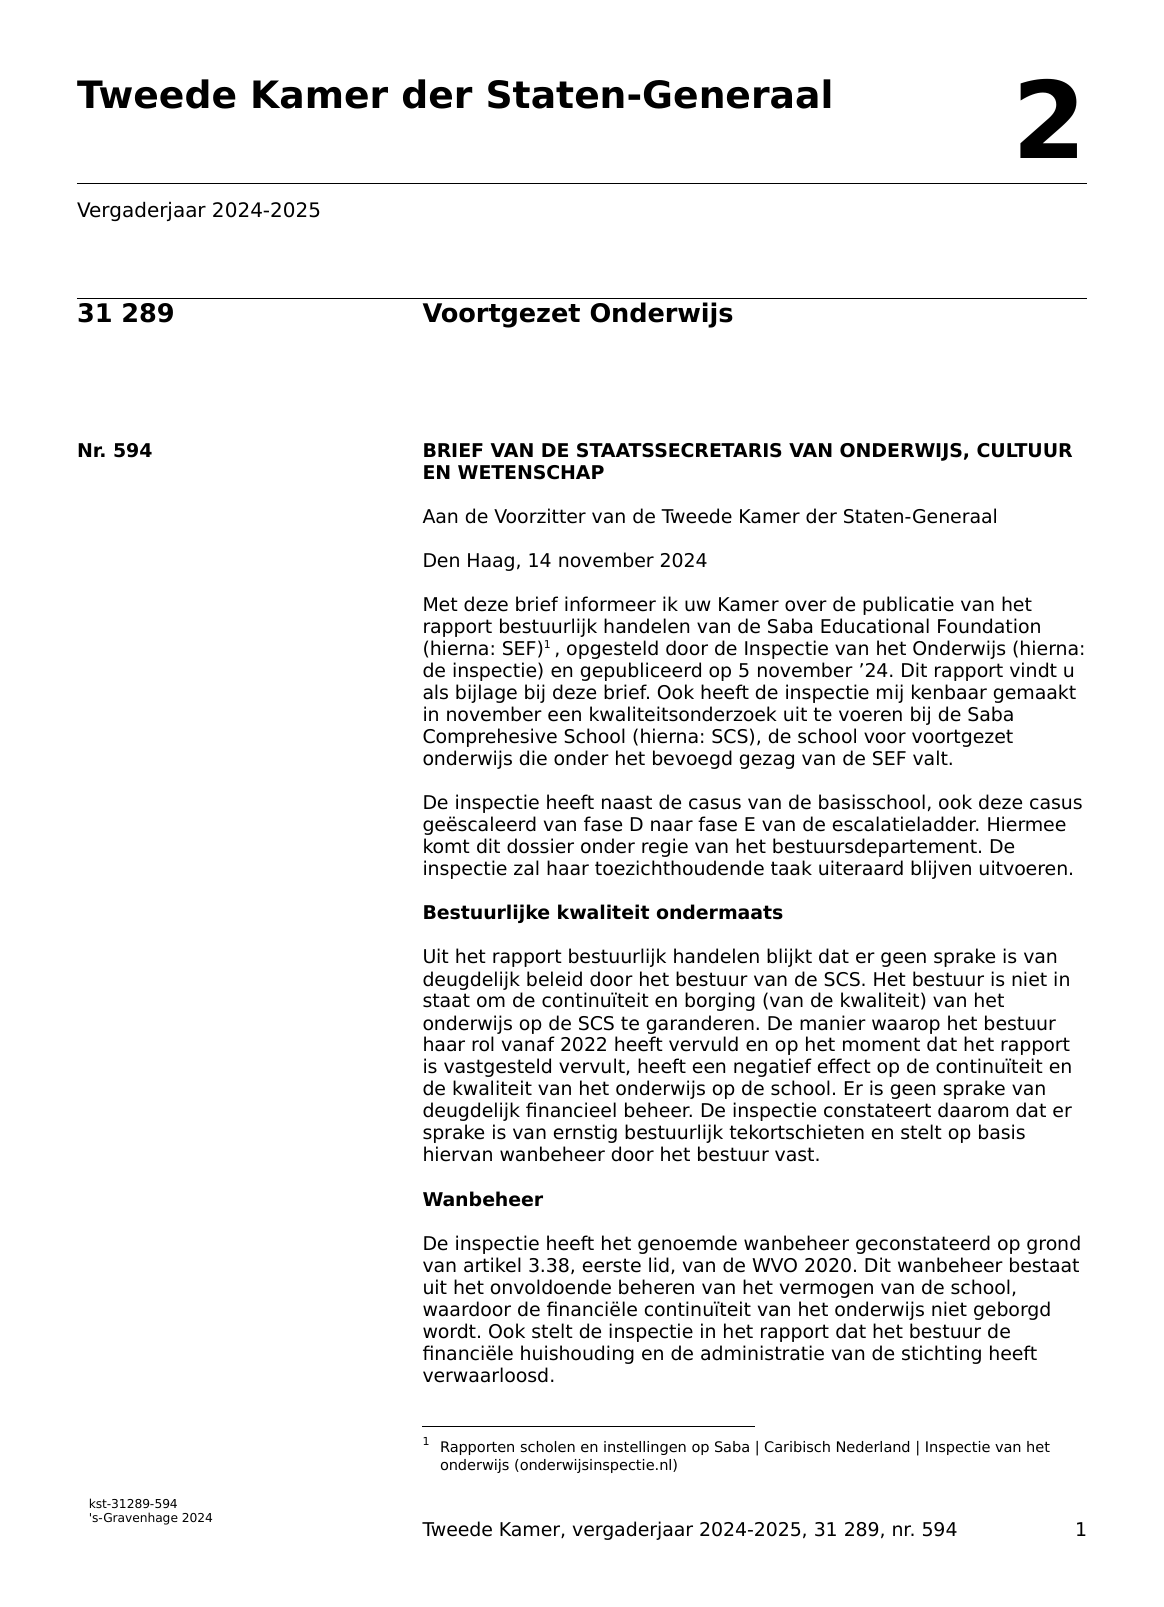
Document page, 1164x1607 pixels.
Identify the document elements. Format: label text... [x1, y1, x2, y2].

text Met deze brief informeer ik uw Kamer over de publicatie van het rapport bestuurlijk handelen van de Saba Educational Foundation (hierna: SEF), opgesteld door de Inspectie van het Onderwijs (hierna: de inspectie) en gepubliceerd op 5 november ’24. Dit rapport vindt u als bijlage bij deze brief. Ook heeft de inspectie mij kenbaar gemaakt in november een kwaliteitsonderzoek uit te voeren bij de Saba Comprehesive School (hierna: SCS), de school voor voortgezet onderwijs die onder het bevoegd gezag van de SEF valt. [422, 594, 1087, 770]
table_header Tweede Kamer der Staten-Generaal [77, 59, 886, 183]
text Rapporten scholen en instellingen op Saba | Caribisch Nederland | Inspectie van het onderwijs (onderwijsinspectie.nl) [422, 1435, 1087, 1474]
subtitle 31 289 Voortgezet Onderwijs [77, 299, 1087, 329]
table_header 2 [886, 59, 1087, 183]
subtitle Wanbeheer [422, 1188, 1087, 1210]
subtitle Bestuurlijke kwaliteit ondermaats [422, 902, 1087, 924]
subtitle Nr. 594 BRIEF VAN DE STAATSSECRETARIS VAN ONDERWIJS, CULTUUR EN WETENSCHAP [77, 440, 1087, 484]
text De inspectie heeft het genoemde wanbeheer geconstateerd op grond van artikel 3.38, eerste lid, van de WVO 2020. Dit wanbeheer bestaat uit het onvoldoende beheren van het vermogen van de school, waardoor de financiële continuïteit van het onderwijs niet geborgd wordt. Ook stelt de inspectie in het rapport dat het bestuur de financiële huishouding en de administratie van de stichting heeft verwaarloosd. [422, 1233, 1087, 1386]
text De inspectie heeft naast de casus van de basisschool, ook deze casus geëscaleerd van fase D naar fase E van de escalatieladder. Hiermee komt dit dossier onder regie van het bestuursdepartement. De inspectie zal haar toezichthoudende taak uiteraard blijven uitvoeren. [422, 792, 1087, 880]
table_cell Vergaderjaar 2024-2025 [77, 184, 1087, 298]
text kst-31289-594 [88, 1497, 323, 1511]
text 's-Gravenhage 2024 [88, 1511, 323, 1525]
text Uit het rapport bestuurlijk handelen blijkt dat er geen sprake is van deugdelijk beleid door het bestuur van de SCS. Het bestuur is niet in staat om de continuïteit en borging (van de kwaliteit) van het onderwijs op de SCS te garanderen. De manier waarop het bestuur haar rol vanaf 2022 heeft vervuld en op het moment dat het rapport is vastgesteld vervult, heeft een negatief effect op de continuïteit en de kwaliteit van het onderwijs op de school. Er is geen sprake van deugdelijk financieel beheer. De inspectie constateert daarom dat er sprake is van ernstig bestuurlijk tekortschieten en stelt op basis hiervan wanbeheer door het bestuur vast. [422, 946, 1087, 1166]
text Den Haag, 14 november 2024 [422, 550, 1087, 572]
text Aan de Voorzitter van de Tweede Kamer der Staten-Generaal [422, 506, 1087, 528]
